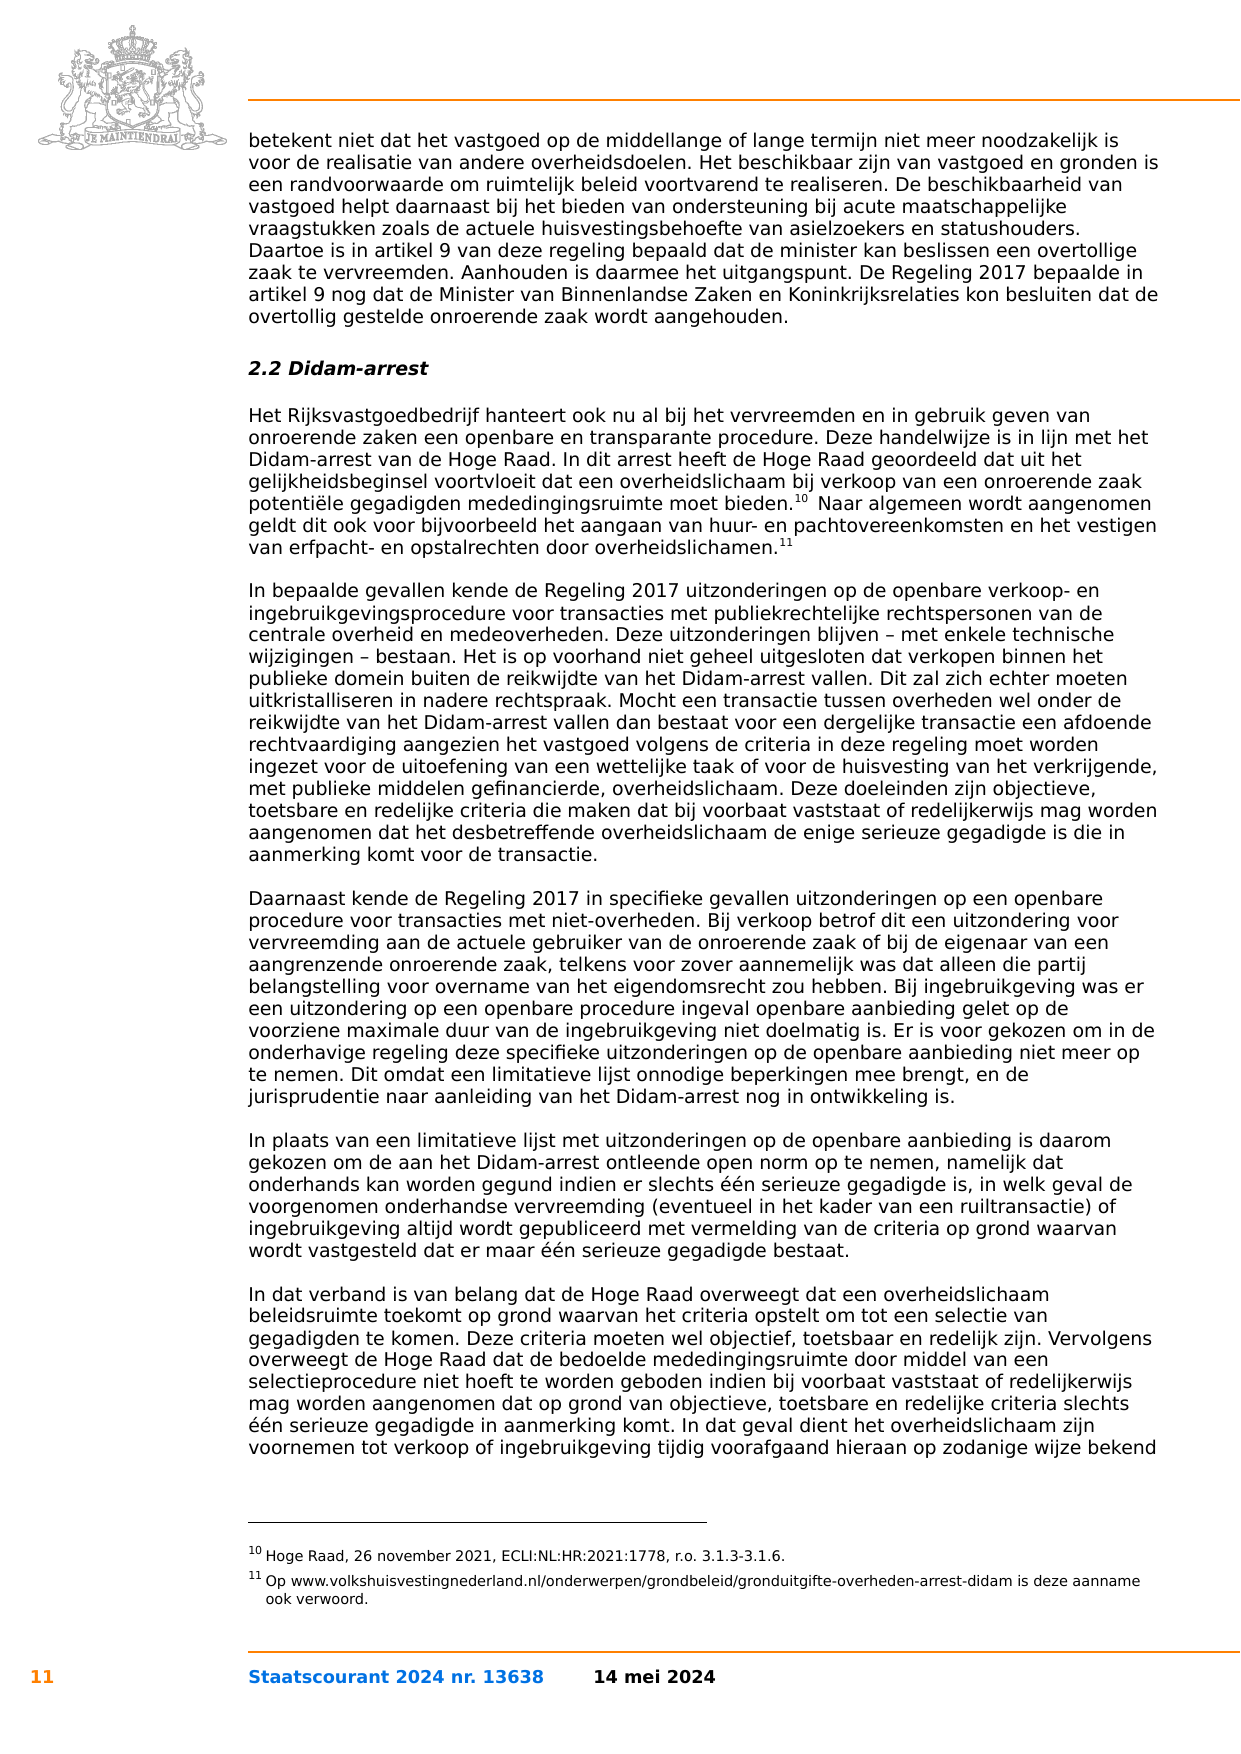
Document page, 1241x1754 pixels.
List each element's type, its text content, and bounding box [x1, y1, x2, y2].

text In dat verband is van belang dat de Hoge Raad overweegt dat een overheidslichaam beleidsruimte toekomt op grond waarvan het criteria opstelt om tot een selectie van gegadigden te komen. Deze criteria moeten wel objectief, toetsbaar en redelijk zijn. Vervolgens overweegt de Hoge Raad dat de bedoelde mededingingsruimte door middel van een selectieprocedure niet hoeft te worden geboden indien bij voorbaat vaststaat of redelijkerwijs mag worden aangenomen dat op grond van objectieve, toetsbare en redelijke criteria slechts één serieuze gegadigde in aanmerking komt. In dat geval dient het overheidslichaam zijn voornemen tot verkoop of ingebruikgeving tijdig voorafgaand hieraan op zodanige wijze bekend [248, 1283, 1163, 1459]
text In bepaalde gevallen kende de Regeling 2017 uitzonderingen op de openbare verkoop- en ingebruikgevingsprocedure voor transacties met publiekrechtelijke rechtspersonen van de centrale overheid en medeoverheden. Deze uitzonderingen blijven – met enkele technische wijzigingen – bestaan. Het is op voorhand niet geheel uitgesloten dat verkopen binnen het publieke domein buiten de reikwijdte van het Didam-arrest vallen. Dit zal zich echter moeten uitkristalliseren in nadere rechtspraak. Mocht een transactie tussen overheden wel onder de reikwijdte van het Didam-arrest vallen dan bestaat voor een dergelijke transactie een afdoende rechtvaardiging aangezien het vastgoed volgens de criteria in deze regeling moet worden ingezet voor de uitoefening van een wettelijke taak of voor de huisvesting van het verkrijgende, met publieke middelen gefinancierde, overheidslichaam. Deze doeleinden zijn objectieve, toetsbare en redelijke criteria die maken dat bij voorbaat vaststaat of redelijkerwijs mag worden aangenomen dat het desbetreffende overheidslichaam de enige serieuze gegadigde is die in aanmerking komt voor de transactie. [248, 580, 1163, 866]
text Daartoe is in artikel 9 van deze regeling bepaald dat de minister kan beslissen een overtollige zaak te vervreemden. Aanhouden is daarmee het uitgangspunt. De Regeling 2017 bepaalde in artikel 9 nog dat de Minister van Binnenlandse Zaken en Koninkrijksrelaties kon besluiten dat de overtollig gestelde onroerende zaak wordt aangehouden. [248, 240, 1163, 328]
text Het Rijksvastgoedbedrijf hanteert ook nu al bij het vervreemden en in gebruik geven van onroerende zaken een openbare en transparante procedure. Deze handelwijze is in lijn met het Didam-arrest van de Hoge Raad. In dit arrest heeft de Hoge Raad geoordeeld dat uit het gelijkheidsbeginsel voortvloeit dat een overheidslichaam bij verkoop van een onroerende zaak potentiële gegadigden mededingingsruimte moet bieden. Naar algemeen wordt aangenomen geldt dit ook voor bijvoorbeeld het aangaan van huur- en pachtovereenkomsten en het vestigen van erfpacht- en opstalrechten door overheidslichamen. [248, 405, 1163, 558]
text In plaats van een limitatieve lijst met uitzonderingen op de openbare aanbieding is daarom gekozen om de aan het Didam-arrest ontleende open norm op te nemen, namelijk dat onderhands kan worden gegund indien er slechts één serieuze gegadigde is, in welk geval de voorgenomen onderhandse vervreemding (eventueel in het kader van een ruiltransactie) of ingebruikgeving altijd wordt gepubliceerd met vermelding van de criteria op grond waarvan wordt vastgesteld dat er maar één serieuze gegadigde bestaat. [248, 1130, 1163, 1262]
picture [38, 25, 227, 150]
text Hoge Raad, 26 november 2021, ECLI:NL:HR:2021:1778, r.o. 3.1.3-3.1.6. [248, 1544, 1163, 1566]
text Daarnaast kende de Regeling 2017 in specifieke gevallen uitzonderingen op een openbare procedure voor transacties met niet-overheden. Bij verkoop betrof dit een uitzondering voor vervreemding aan de actuele gebruiker van de onroerende zaak of bij de eigenaar van een aangrenzende onroerende zaak, telkens voor zover aannemelijk was dat alleen die partij belangstelling voor overname van het eigendomsrecht zou hebben. Bij ingebruikgeving was er een uitzondering op een openbare procedure ingeval openbare aanbieding gelet op de voorziene maximale duur van de ingebruikgeving niet doelmatig is. Er is voor gekozen om in de onderhavige regeling deze specifieke uitzonderingen op de openbare aanbieding niet meer op te nemen. Dit omdat een limitatieve lijst onnodige beperkingen mee brengt, en de jurisprudentie naar aanleiding van het Didam-arrest nog in ontwikkeling is. [248, 888, 1163, 1108]
text Op www.volkshuisvestingnederland.nl/onderwerpen/grondbeleid/gronduitgifte-overheden-arrest-didam is deze aanname ook verwoord. [248, 1569, 1163, 1608]
subtitle 2.2 Didam-arrest [248, 358, 1163, 380]
text betekent niet dat het vastgoed op de middellange of lange termijn niet meer noodzakelijk is voor de realisatie van andere overheidsdoelen. Het beschikbaar zijn van vastgoed en gronden is een randvoorwaarde om ruimtelijk beleid voortvarend te realiseren. De beschikbaarheid van vastgoed helpt daarnaast bij het bieden van ondersteuning bij acute maatschappelijke vraagstukken zoals de actuele huisvestingsbehoefte van asielzoekers en statushouders. [248, 130, 1163, 240]
